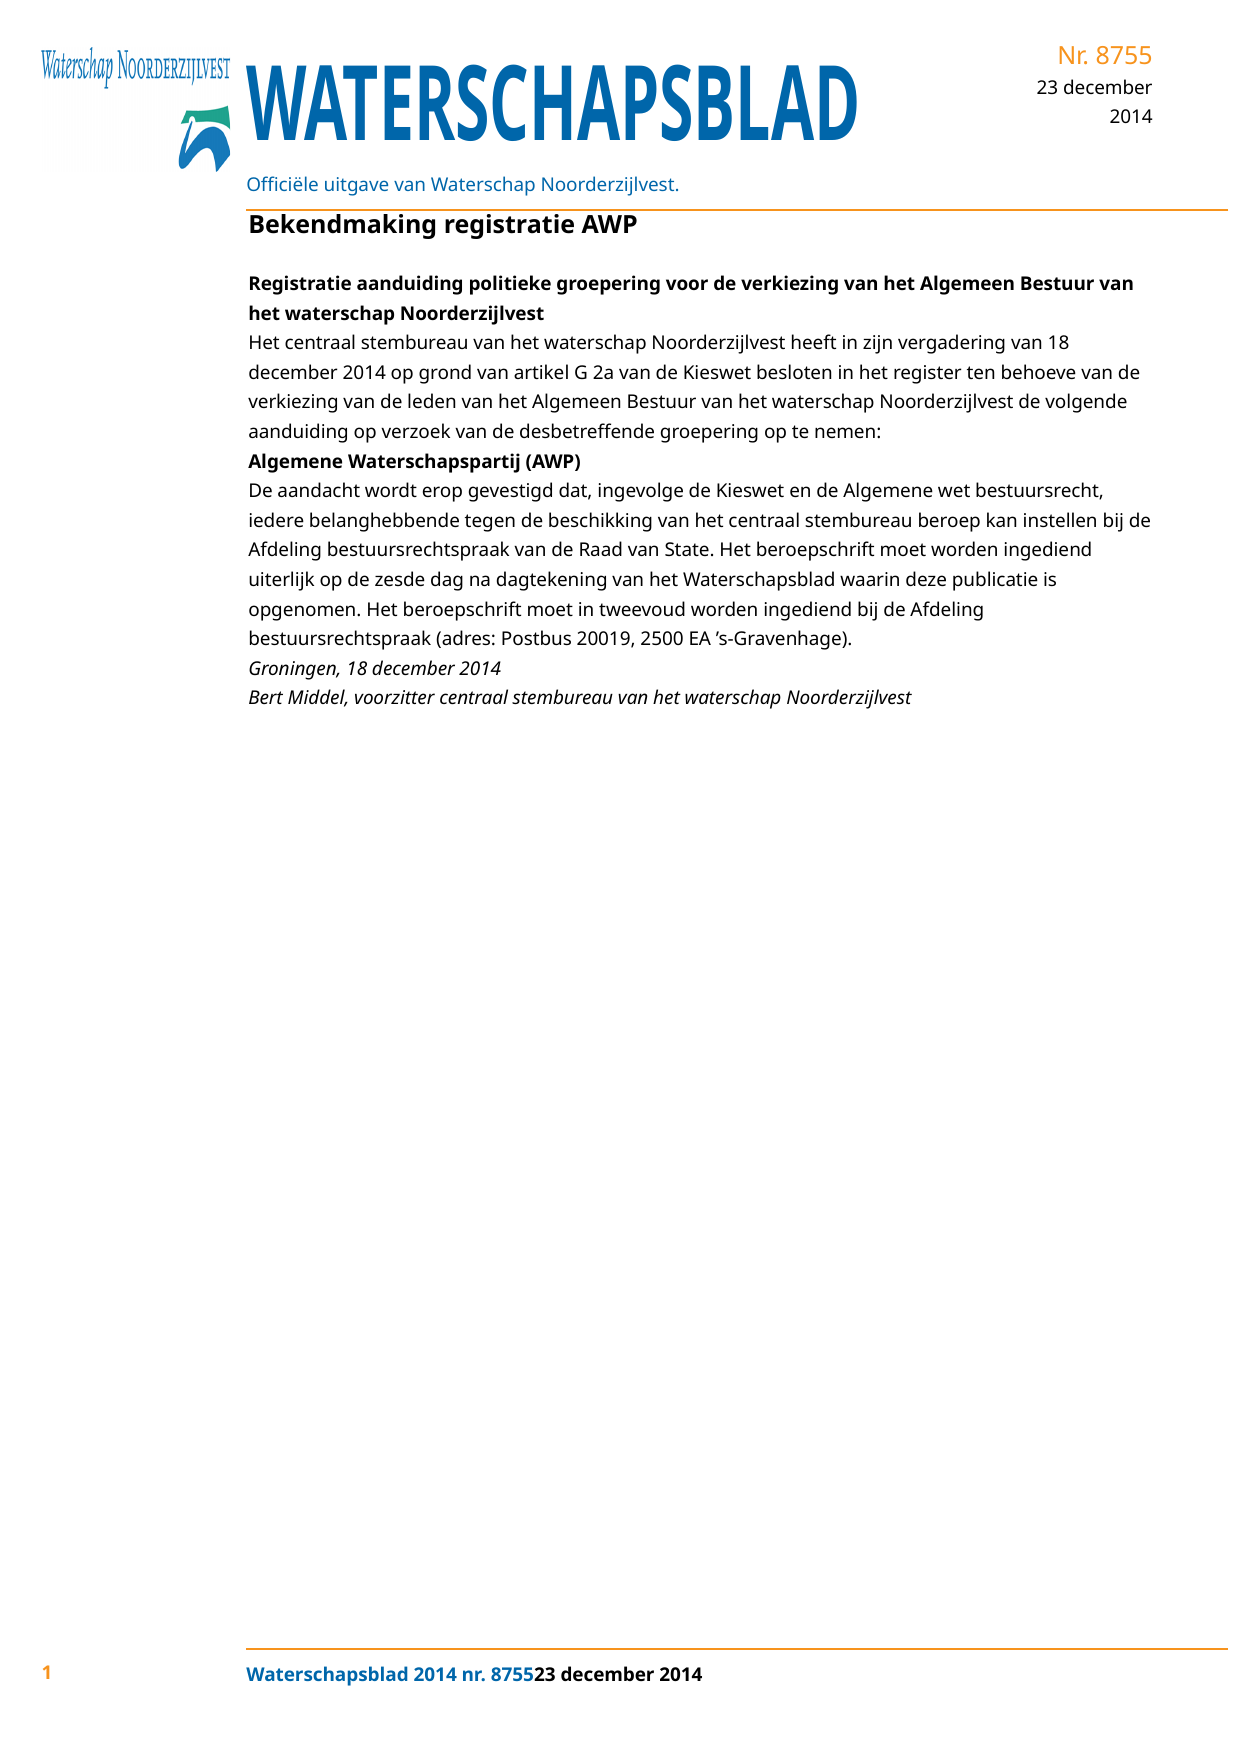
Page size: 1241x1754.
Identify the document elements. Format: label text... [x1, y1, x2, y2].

text Bert Middel, voorzitter centraal stembureau van het waterschap Noorderzijlvest [248, 684, 1152, 710]
picture [41, 47, 231, 172]
text Algemene Waterschapspartij (AWP) [248, 448, 1152, 473]
text Groningen, 18 december 2014 [248, 655, 1152, 681]
text De aandacht wordt erop gevestigd dat, ingevolge de Kieswet en de Algemene wet bestuursrecht, iedere belanghebbende tegen de beschikking van het centraal stembureau beroep kan instellen bij de Afdeling bestuursrechtspraak van de Raad van State. Het beroepschrift moet worden ingediend uiterlijk op de zesde dag na dagtekening van het Waterschapsblad waarin deze publicatie is opgenomen. Het beroepschrift moet in tweevoud worden ingediend bij de Afdeling bestuursrechtspraak (adres: Postbus 20019, 2500 EA ’s-Gravenhage). [248, 477, 1152, 651]
text Registratie aanduiding politieke groepering voor de verkiezing van het Algemeen Bestuur van het waterschap Noorderzijlvest [248, 270, 1152, 326]
text Het centraal stembureau van het waterschap Noorderzijlvest heeft in zijn vergadering van 18 december 2014 op grond van artikel G 2a van de Kieswet besloten in het register ten behoeve van de verkiezing van de leden van het Algemeen Bestuur van het waterschap Noorderzijlvest de volgende aanduiding op verzoek van de desbetreffende groepering op te nemen: [248, 329, 1152, 444]
text Bekendmaking registratie AWP [248, 211, 1152, 241]
